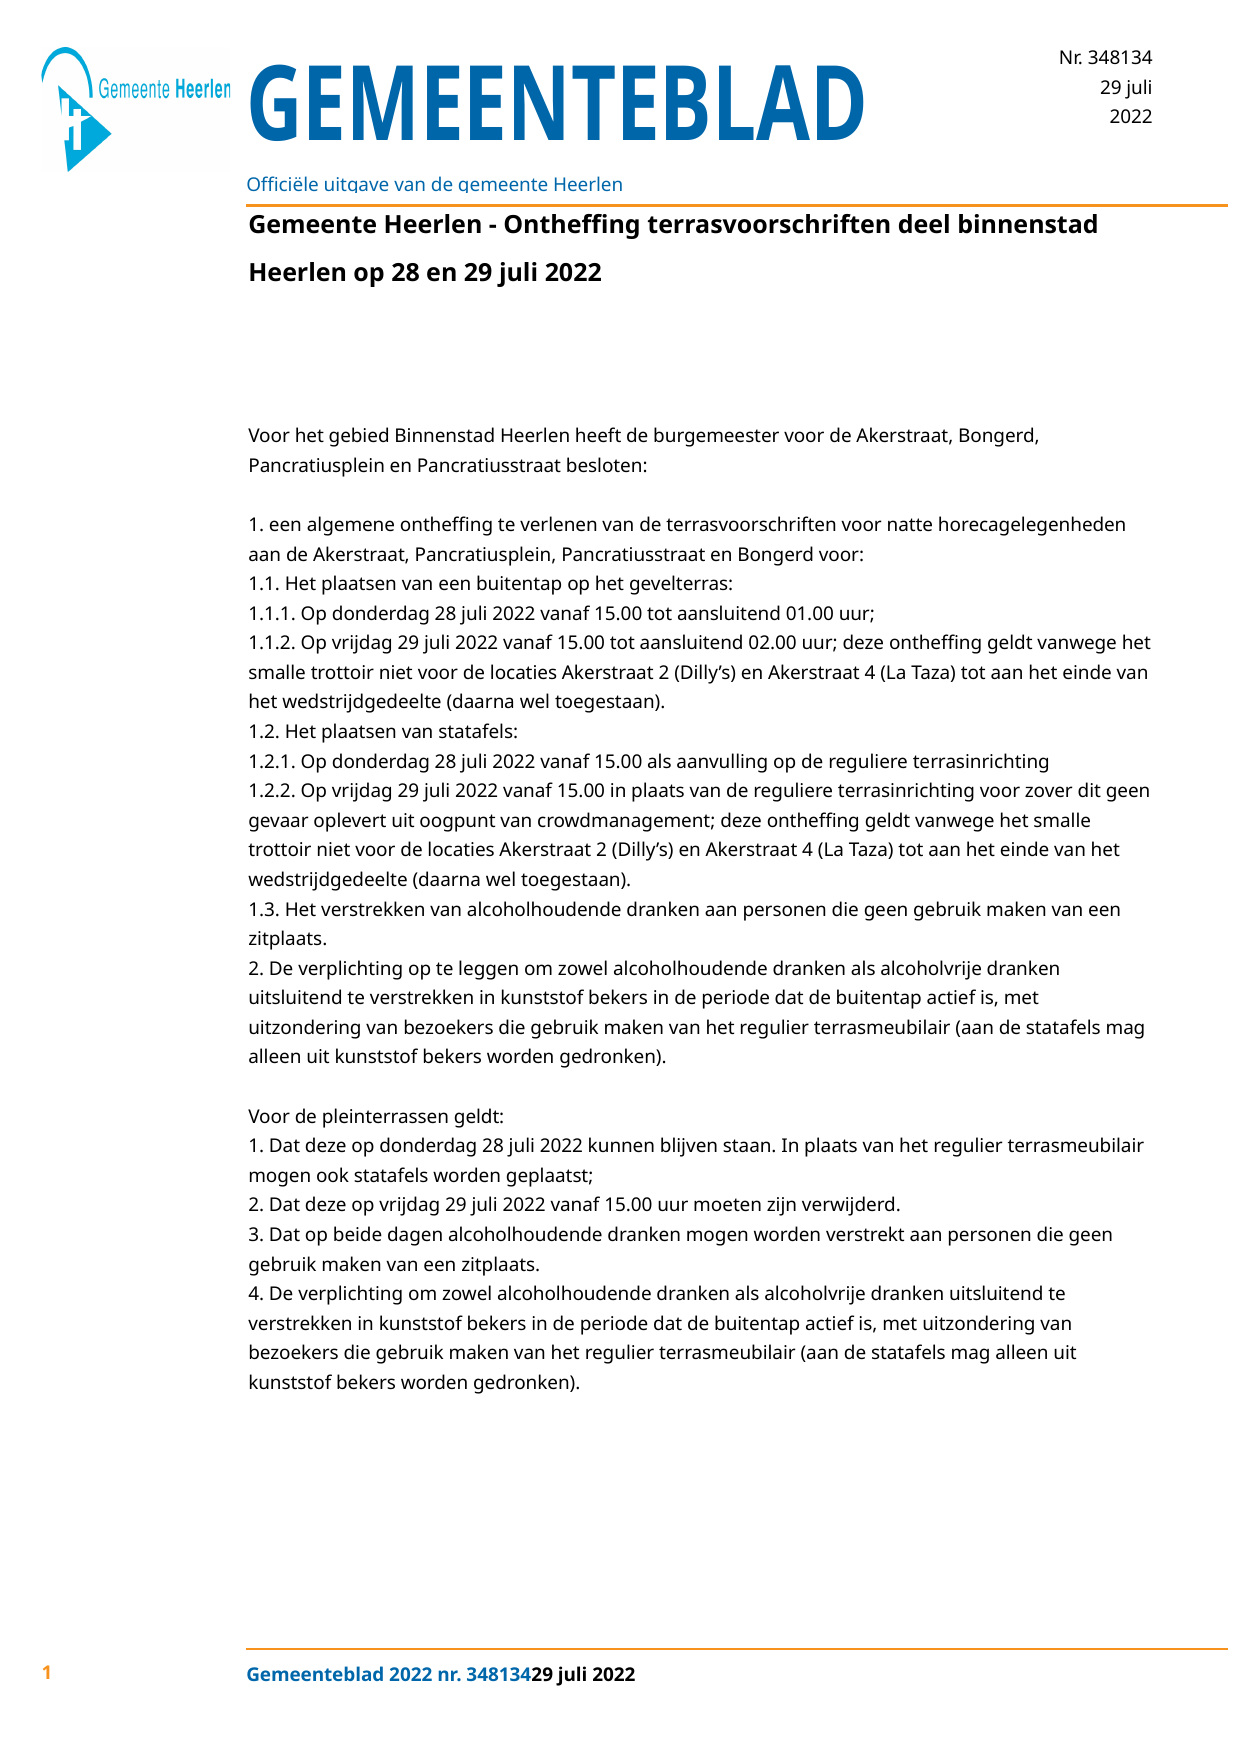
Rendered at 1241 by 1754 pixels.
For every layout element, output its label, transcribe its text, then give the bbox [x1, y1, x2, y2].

text 1. een algemene ontheffing te verlenen van de terrasvoorschriften voor natte horecagelegenheden aan de Akerstraat, Pancratiusplein, Pancratiusstraat en Bongerd voor: [248, 511, 1152, 567]
text 1.2. Het plaatsen van statafels: [248, 718, 1152, 744]
text 1. Dat deze op donderdag 28 juli 2022 kunnen blijven staan. In plaats van het regulier terrasmeubilair mogen ook statafels worden geplaatst; [248, 1132, 1152, 1188]
text 3. Dat op beide dagen alcoholhoudende dranken mogen worden verstrekt aan personen die geen gebruik maken van een zitplaats. [248, 1221, 1152, 1277]
picture [41, 47, 231, 172]
text 1.1.1. Op donderdag 28 juli 2022 vanaf 15.00 tot aansluitend 01.00 uur; [248, 600, 1152, 626]
text Voor het gebied Binnenstad Heerlen heeft de burgemeester voor de Akerstraat, Bongerd, Pancratiusplein en Pancratiusstraat besloten: [248, 422, 1152, 478]
text 2. De verplichting op te leggen om zowel alcoholhoudende dranken als alcoholvrije dranken uitsluitend te verstrekken in kunststof bekers in de periode dat de buitentap actief is, met uitzondering van bezoekers die gebruik maken van het regulier terrasmeubilair (aan de statafels mag alleen uit kunststof bekers worden gedronken). [248, 955, 1152, 1069]
text 1.2.1. Op donderdag 28 juli 2022 vanaf 15.00 als aanvulling op de reguliere terrasinrichting [248, 748, 1152, 774]
text 1.1. Het plaatsen van een buitentap op het gevelterras: [248, 570, 1152, 596]
text 4. De verplichting om zowel alcoholhoudende dranken als alcoholvrije dranken uitsluitend te verstrekken in kunststof bekers in de periode dat de buitentap actief is, met uitzondering van bezoekers die gebruik maken van het regulier terrasmeubilair (aan de statafels mag alleen uit kunststof bekers worden gedronken). [248, 1280, 1152, 1395]
text 1.2.2. Op vrijdag 29 juli 2022 vanaf 15.00 in plaats van de reguliere terrasinrichting voor zover dit geen gevaar oplevert uit oogpunt van crowdmanagement; deze ontheffing geldt vanwege het smalle trottoir niet voor de locaties Akerstraat 2 (Dilly’s) en Akerstraat 4 (La Taza) tot aan het einde van het wedstrijdgedeelte (daarna wel toegestaan). [248, 777, 1152, 892]
text 1.3. Het verstrekken van alcoholhoudende dranken aan personen die geen gebruik maken van een zitplaats. [248, 896, 1152, 951]
text 1.1.2. Op vrijdag 29 juli 2022 vanaf 15.00 tot aansluitend 02.00 uur; deze ontheffing geldt vanwege het smalle trottoir niet voor de locaties Akerstraat 2 (Dilly’s) en Akerstraat 4 (La Taza) tot aan het einde van het wedstrijdgedeelte (daarna wel toegestaan). [248, 629, 1152, 714]
text Gemeente Heerlen - Ontheffing terrasvoorschriften deel binnenstad Heerlen op 28 en 29 juli 2022 [248, 207, 1152, 288]
picture [41, 47, 59, 70]
text 2. Dat deze op vrijdag 29 juli 2022 vanaf 15.00 uur moeten zijn verwijderd. [248, 1192, 1152, 1217]
text Voor de pleinterrassen geldt: [248, 1103, 1152, 1129]
